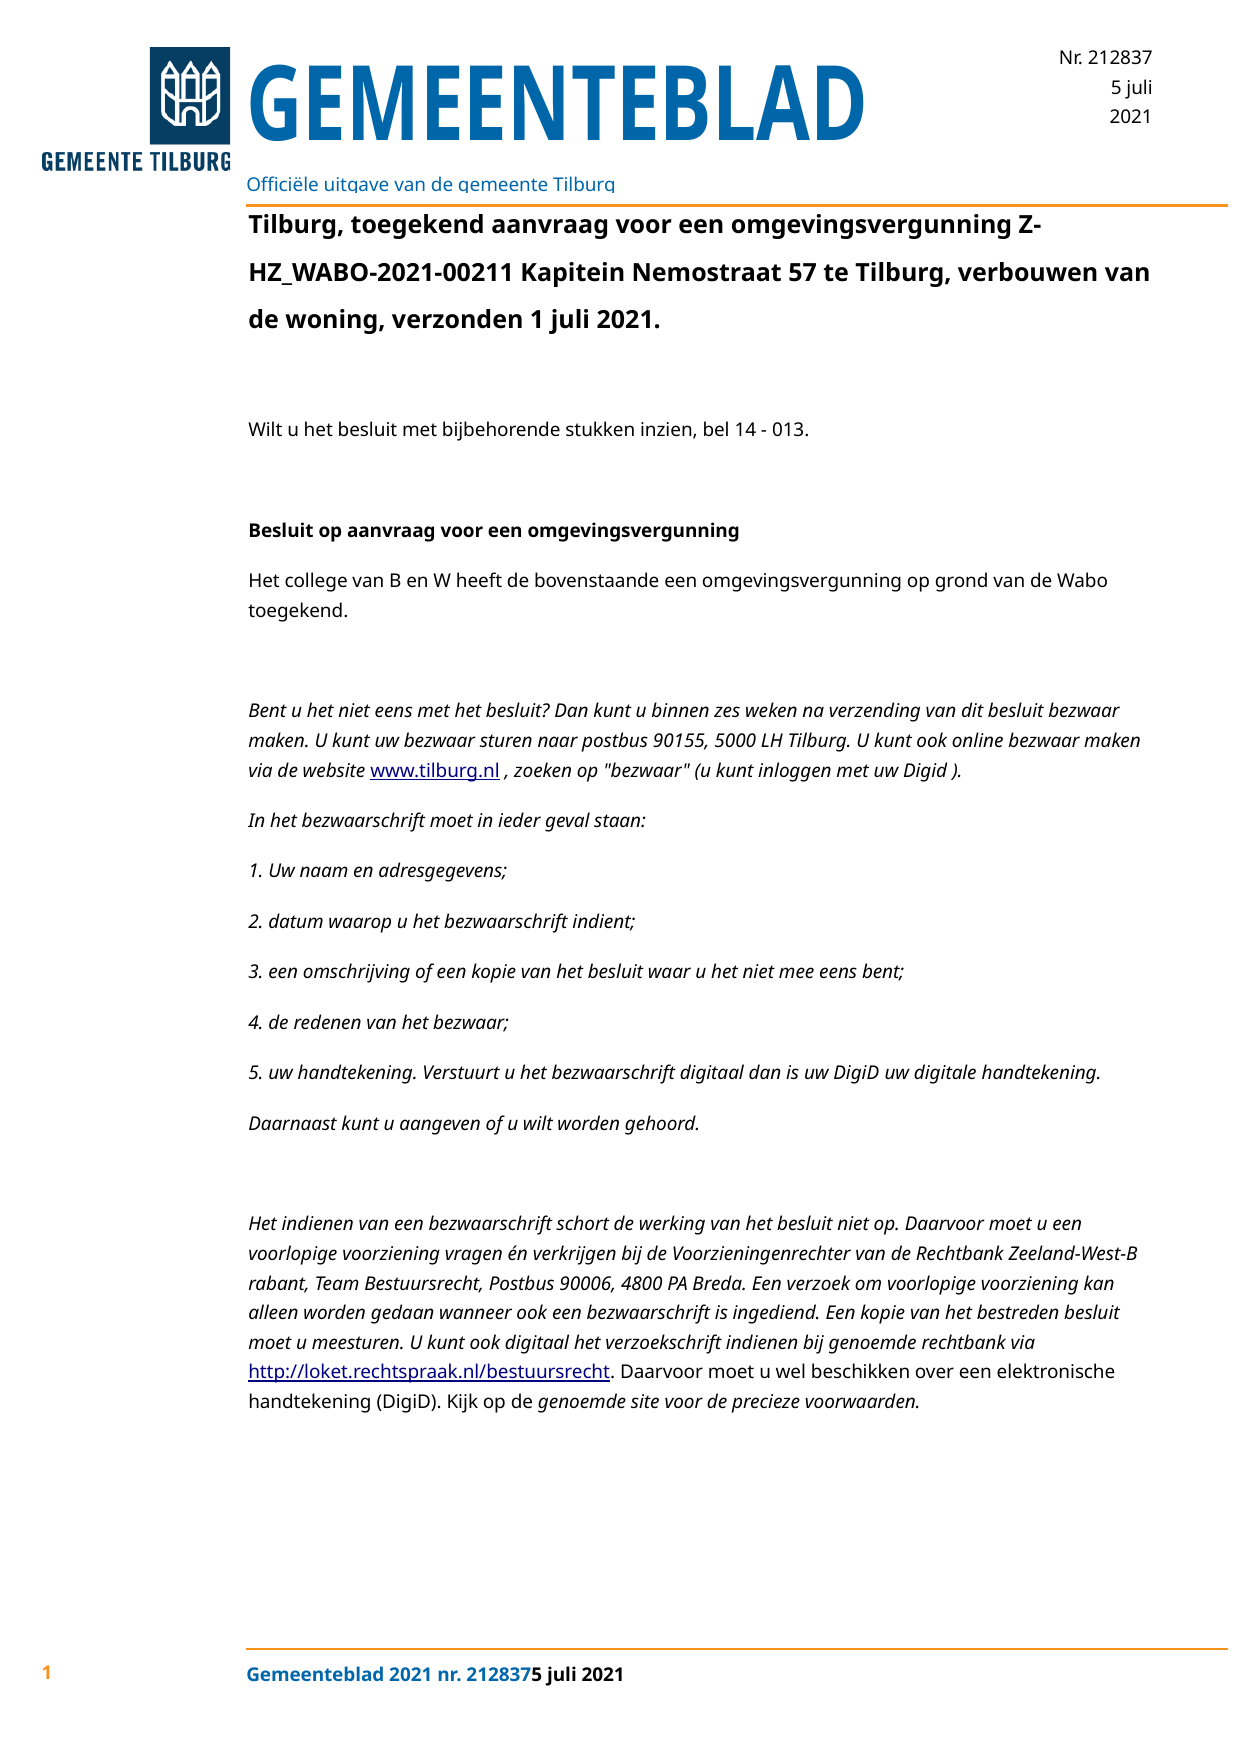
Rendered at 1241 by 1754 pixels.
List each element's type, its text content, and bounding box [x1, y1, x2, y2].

text 2. datum waarop u het bezwaarschrift indient; [248, 908, 1152, 934]
text Het indienen van een bezwaarschrift schort de werking van het besluit niet op. Daarvoor moet u een voorlopige voorziening vragen én verkrijgen bij de Voorzieningenrechter van de Rechtbank Zeeland-West-B rabant, Team Bestuursrecht, Postbus 90006, 4800 PA Breda. Een verzoek om voorlopige voorziening kan alleen worden gedaan wanneer ook een bezwaarschrift is ingediend. Een kopie van het bestreden besluit moet u meesturen. U kunt ook digitaal het verzoekschrift indienen bij genoemde rechtbank via http://loket.rechtspraak.nl/bestuursrecht. Daarvoor moet u wel beschikken over een elektronische handtekening (DigiD). Kijk op de genoemde site voor de precieze voorwaarden. [248, 1211, 1152, 1414]
text Wilt u het besluit met bijbehorende stukken inzien, bel 14 - 013. [248, 416, 1152, 442]
text Bent u het niet eens met het besluit? Dan kunt u binnen zes weken na verzending van dit besluit bezwaar maken. U kunt uw bezwaar sturen naar postbus 90155, 5000 LH Tilburg. U kunt ook online bezwaar maken via de website www.tilburg.nl , zoeken op "bezwaar" (u kunt inloggen met uw Digid ). [248, 698, 1152, 782]
picture [41, 47, 231, 172]
text Daarnaast kunt u aangeven of u wilt worden gehoord. [248, 1110, 1152, 1135]
text 4. de redenen van het bezwaar; [248, 1009, 1152, 1034]
text 1. Uw naam en adresgegevens; [248, 858, 1152, 883]
text 3. een omschrijving of een kopie van het besluit waar u het niet mee eens bent; [248, 958, 1152, 984]
text 5. uw handtekening. Verstuurt u het bezwaarschrift digitaal dan is uw DigiD uw digitale handtekening. [248, 1059, 1152, 1085]
text Besluit op aanvraag voor een omgevingsvergunning [248, 517, 1152, 542]
text In het bezwaarschrift moet in ieder geval staan: [248, 807, 1152, 833]
text Het college van B en W heeft de bovenstaande een omgevingsvergunning op grond van de Wabo toegekend. [248, 567, 1152, 622]
text Tilburg, toegekend aanvraag voor een omgevingsvergunning Z-HZ_WABO-2021-00211 Kapitein Nemostraat 57 te Tilburg, verbouwen van de woning, verzonden 1 juli 2021. [248, 207, 1152, 336]
